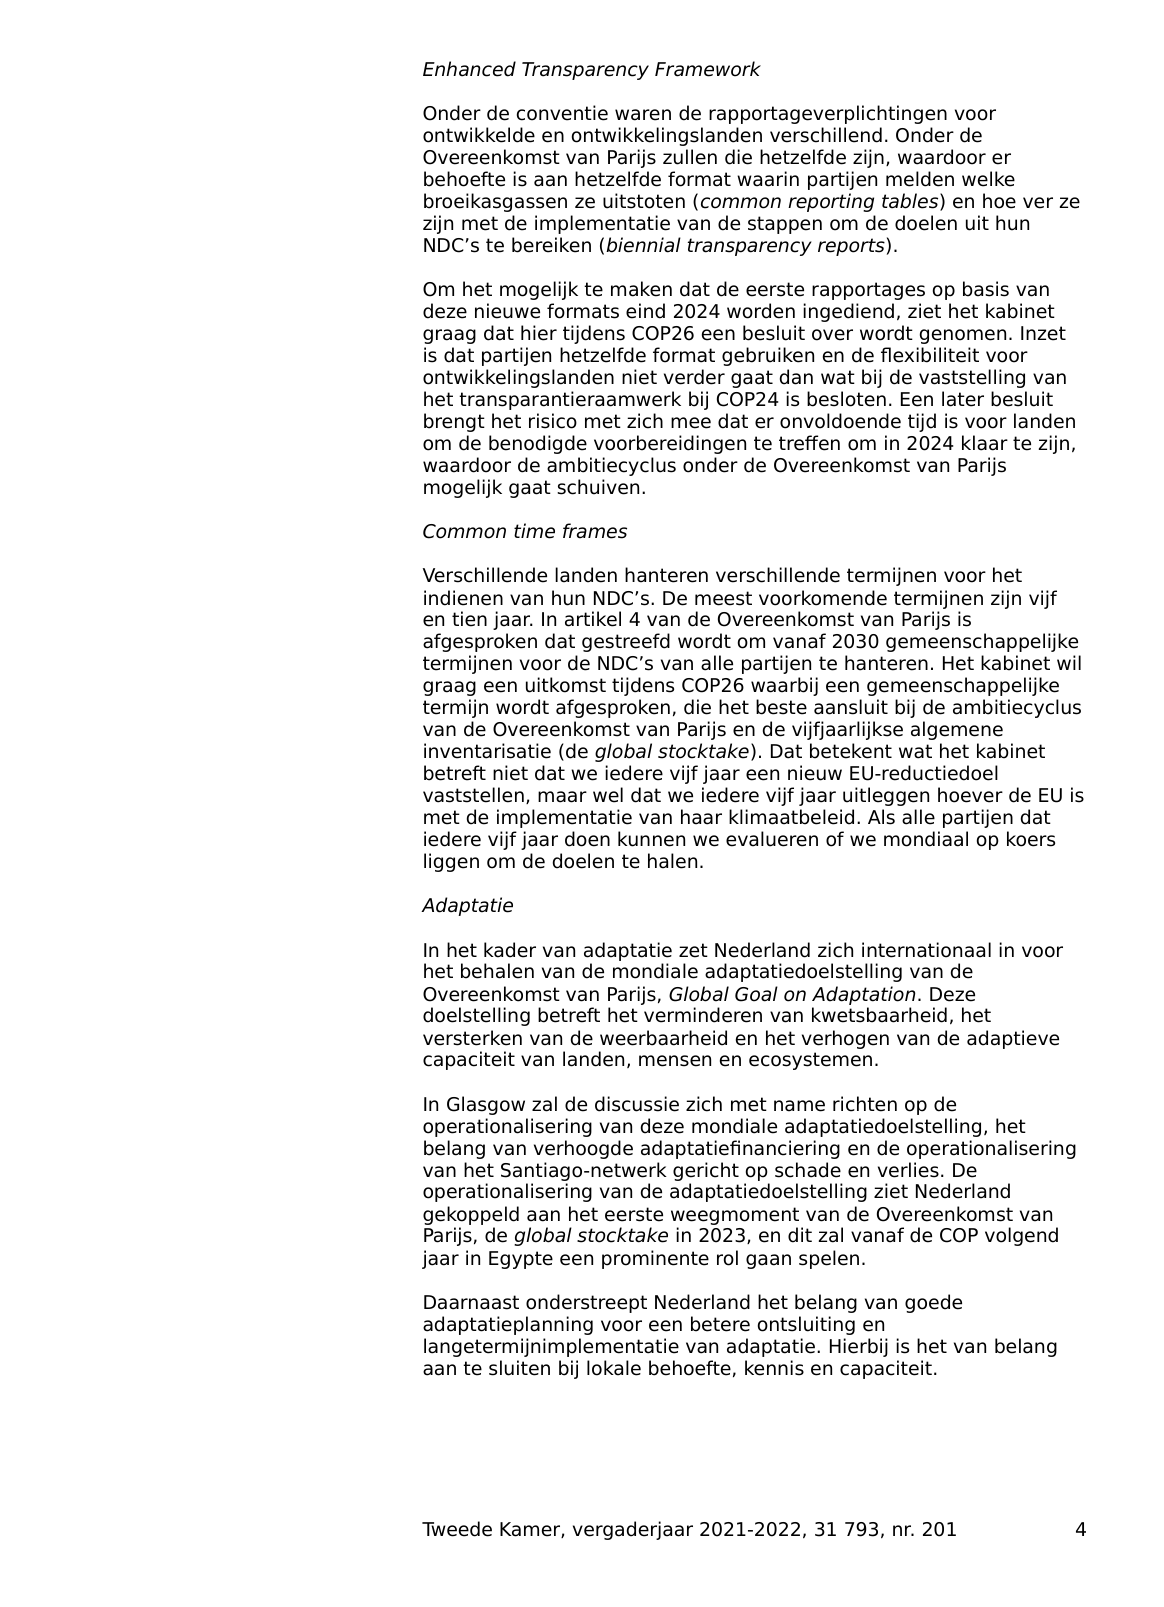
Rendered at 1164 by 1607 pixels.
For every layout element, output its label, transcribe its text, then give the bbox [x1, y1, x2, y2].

text Onder de conventie waren de rapportageverplichtingen voor ontwikkelde en ontwikkelingslanden verschillend. Onder de Overeenkomst van Parijs zullen die hetzelfde zijn, waardoor er behoefte is aan hetzelfde format waarin partijen melden welke broeikasgassen ze uitstoten (common reporting tables) en hoe ver ze zijn met de implementatie van de stappen om de doelen uit hun NDC’s te bereiken (biennial transparency reports). [422, 103, 1087, 257]
subtitle Adaptatie [422, 895, 1087, 917]
text Verschillende landen hanteren verschillende termijnen voor het indienen van hun NDC’s. De meest voorkomende termijnen zijn vijf en tien jaar. In artikel 4 van de Overeenkomst van Parijs is afgesproken dat gestreefd wordt om vanaf 2030 gemeenschappelijke termijnen voor de NDC’s van alle partijen te hanteren. Het kabinet wil graag een uitkomst tijdens COP26 waarbij een gemeenschappelijke termijn wordt afgesproken, die het beste aansluit bij de ambitiecyclus van de Overeenkomst van Parijs en de vijfjaarlijkse algemene inventarisatie (de global stocktake). Dat betekent wat het kabinet betreft niet dat we iedere vijf jaar een nieuw EU-reductiedoel vaststellen, maar wel dat we iedere vijf jaar uitleggen hoever de EU is met de implementatie van haar klimaatbeleid. Als alle partijen dat iedere vijf jaar doen kunnen we evalueren of we mondiaal op koers liggen om de doelen te halen. [422, 565, 1087, 873]
text Om het mogelijk te maken dat de eerste rapportages op basis van deze nieuwe formats eind 2024 worden ingediend, ziet het kabinet graag dat hier tijdens COP26 een besluit over wordt genomen. Inzet is dat partijen hetzelfde format gebruiken en de flexibiliteit voor ontwikkelingslanden niet verder gaat dan wat bij de vaststelling van het transparantieraamwerk bij COP24 is besloten. Een later besluit brengt het risico met zich mee dat er onvoldoende tijd is voor landen om de benodigde voorbereidingen te treffen om in 2024 klaar te zijn, waardoor de ambitiecyclus onder de Overeenkomst van Parijs mogelijk gaat schuiven. [422, 279, 1087, 499]
text In het kader van adaptatie zet Nederland zich internationaal in voor het behalen van de mondiale adaptatiedoelstelling van de Overeenkomst van Parijs, Global Goal on Adaptation. Deze doelstelling betreft het verminderen van kwetsbaarheid, het versterken van de weerbaarheid en het verhogen van de adaptieve capaciteit van landen, mensen en ecosystemen. [422, 939, 1087, 1071]
subtitle Common time frames [422, 521, 1087, 543]
text Daarnaast onderstreept Nederland het belang van goede adaptatieplanning voor een betere ontsluiting en langetermijnimplementatie van adaptatie. Hierbij is het van belang aan te sluiten bij lokale behoefte, kennis en capaciteit. [422, 1292, 1087, 1379]
text In Glasgow zal de discussie zich met name richten op de operationalisering van deze mondiale adaptatiedoelstelling, het belang van verhoogde adaptatiefinanciering en de operationalisering van het Santiago-netwerk gericht op schade en verlies. De operationalisering van de adaptatiedoelstelling ziet Nederland gekoppeld aan het eerste weegmoment van de Overeenkomst van Parijs, de global stocktake in 2023, en dit zal vanaf de COP volgend jaar in Egypte een prominente rol gaan spelen. [422, 1093, 1087, 1269]
subtitle Enhanced Transparency Framework [422, 59, 1087, 81]
